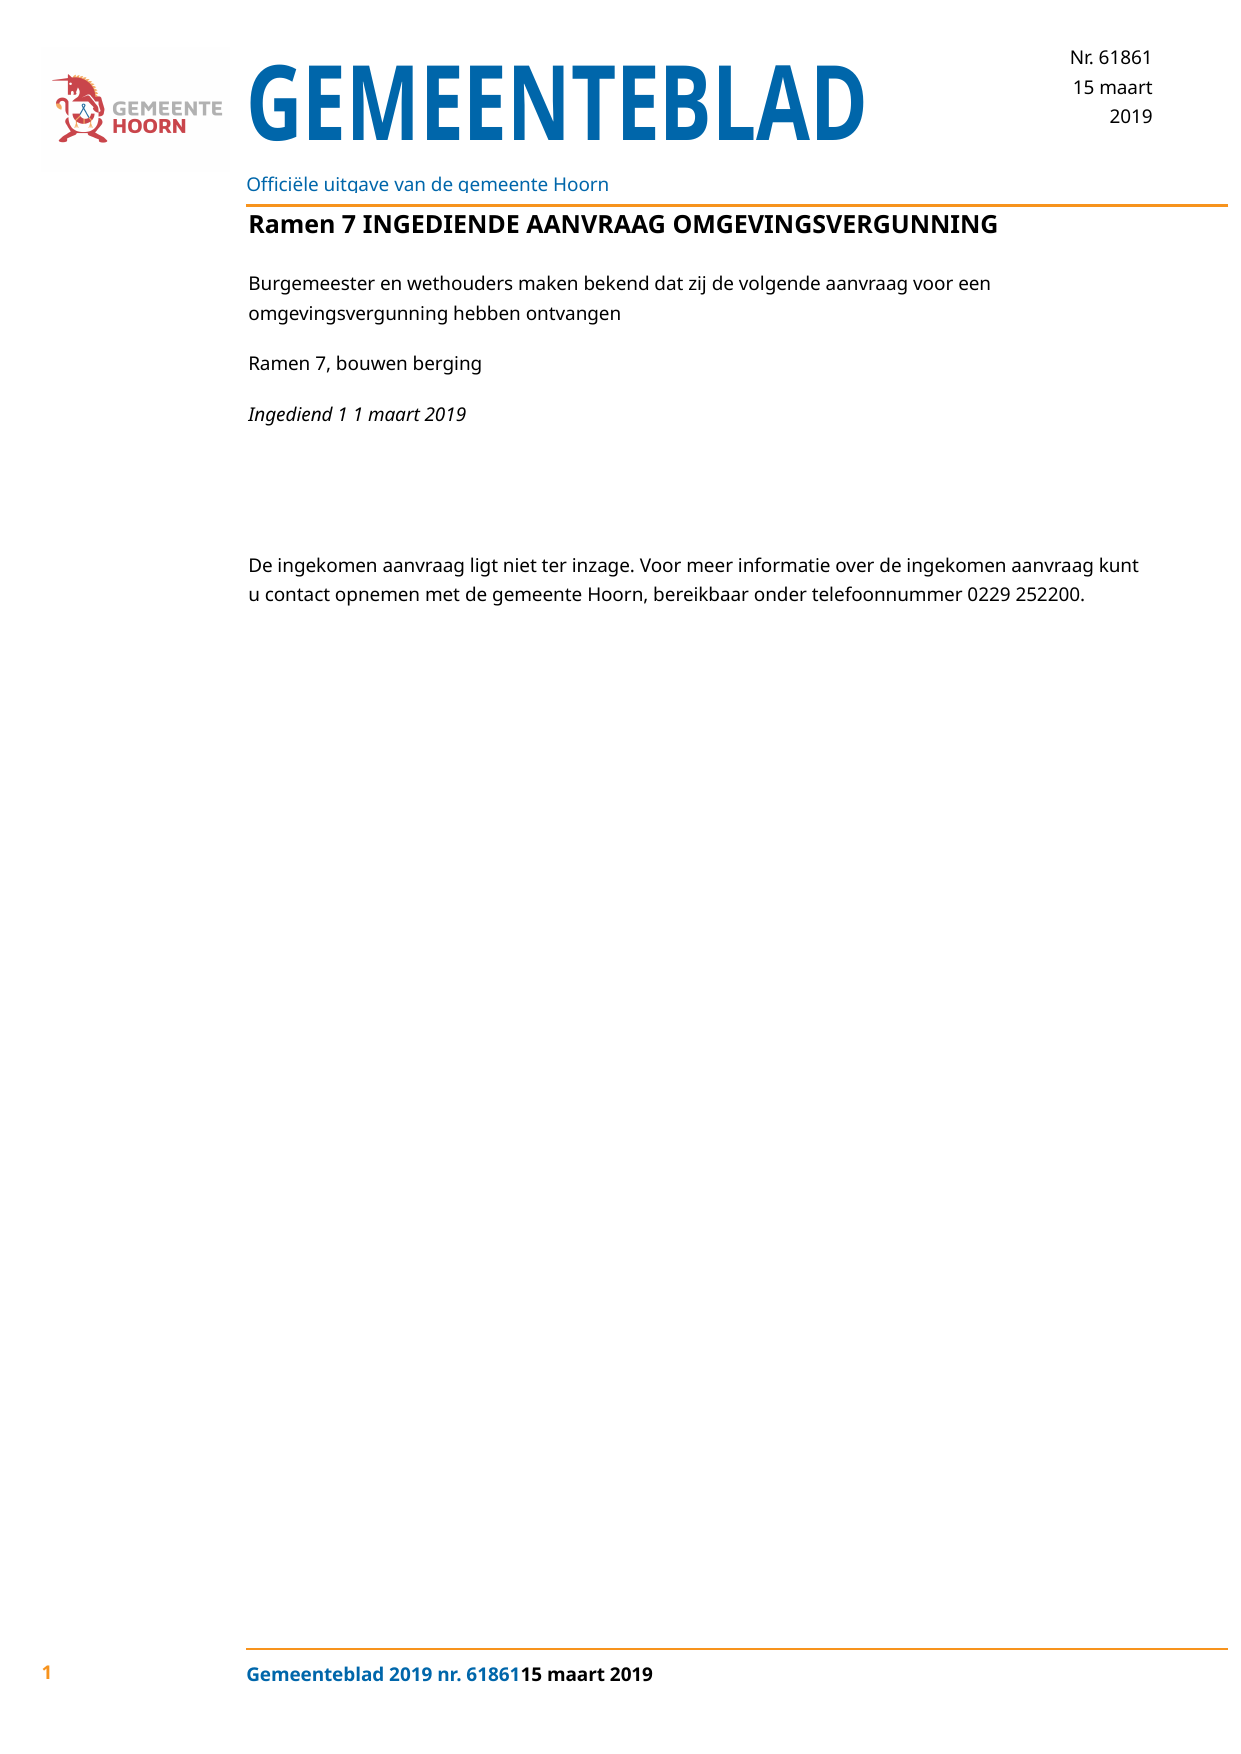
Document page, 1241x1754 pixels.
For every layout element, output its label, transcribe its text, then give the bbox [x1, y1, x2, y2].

text Ingediend 1 1 maart 2019 [248, 401, 1152, 426]
picture [41, 47, 231, 172]
text Ramen 7, bouwen berging [248, 350, 1152, 376]
text Ramen 7 INGEDIENDE AANVRAAG OMGEVINGSVERGUNNING [248, 207, 1152, 241]
text De ingekomen aanvraag ligt niet ter inzage. Voor meer informatie over de ingekomen aanvraag kunt u contact opnemen met de gemeente Hoorn, bereikbaar onder telefoonnummer 0229 252200. [248, 552, 1152, 607]
text Burgemeester en wethouders maken bekend dat zij de volgende aanvraag voor een omgevingsvergunning hebben ontvangen [248, 270, 1152, 326]
